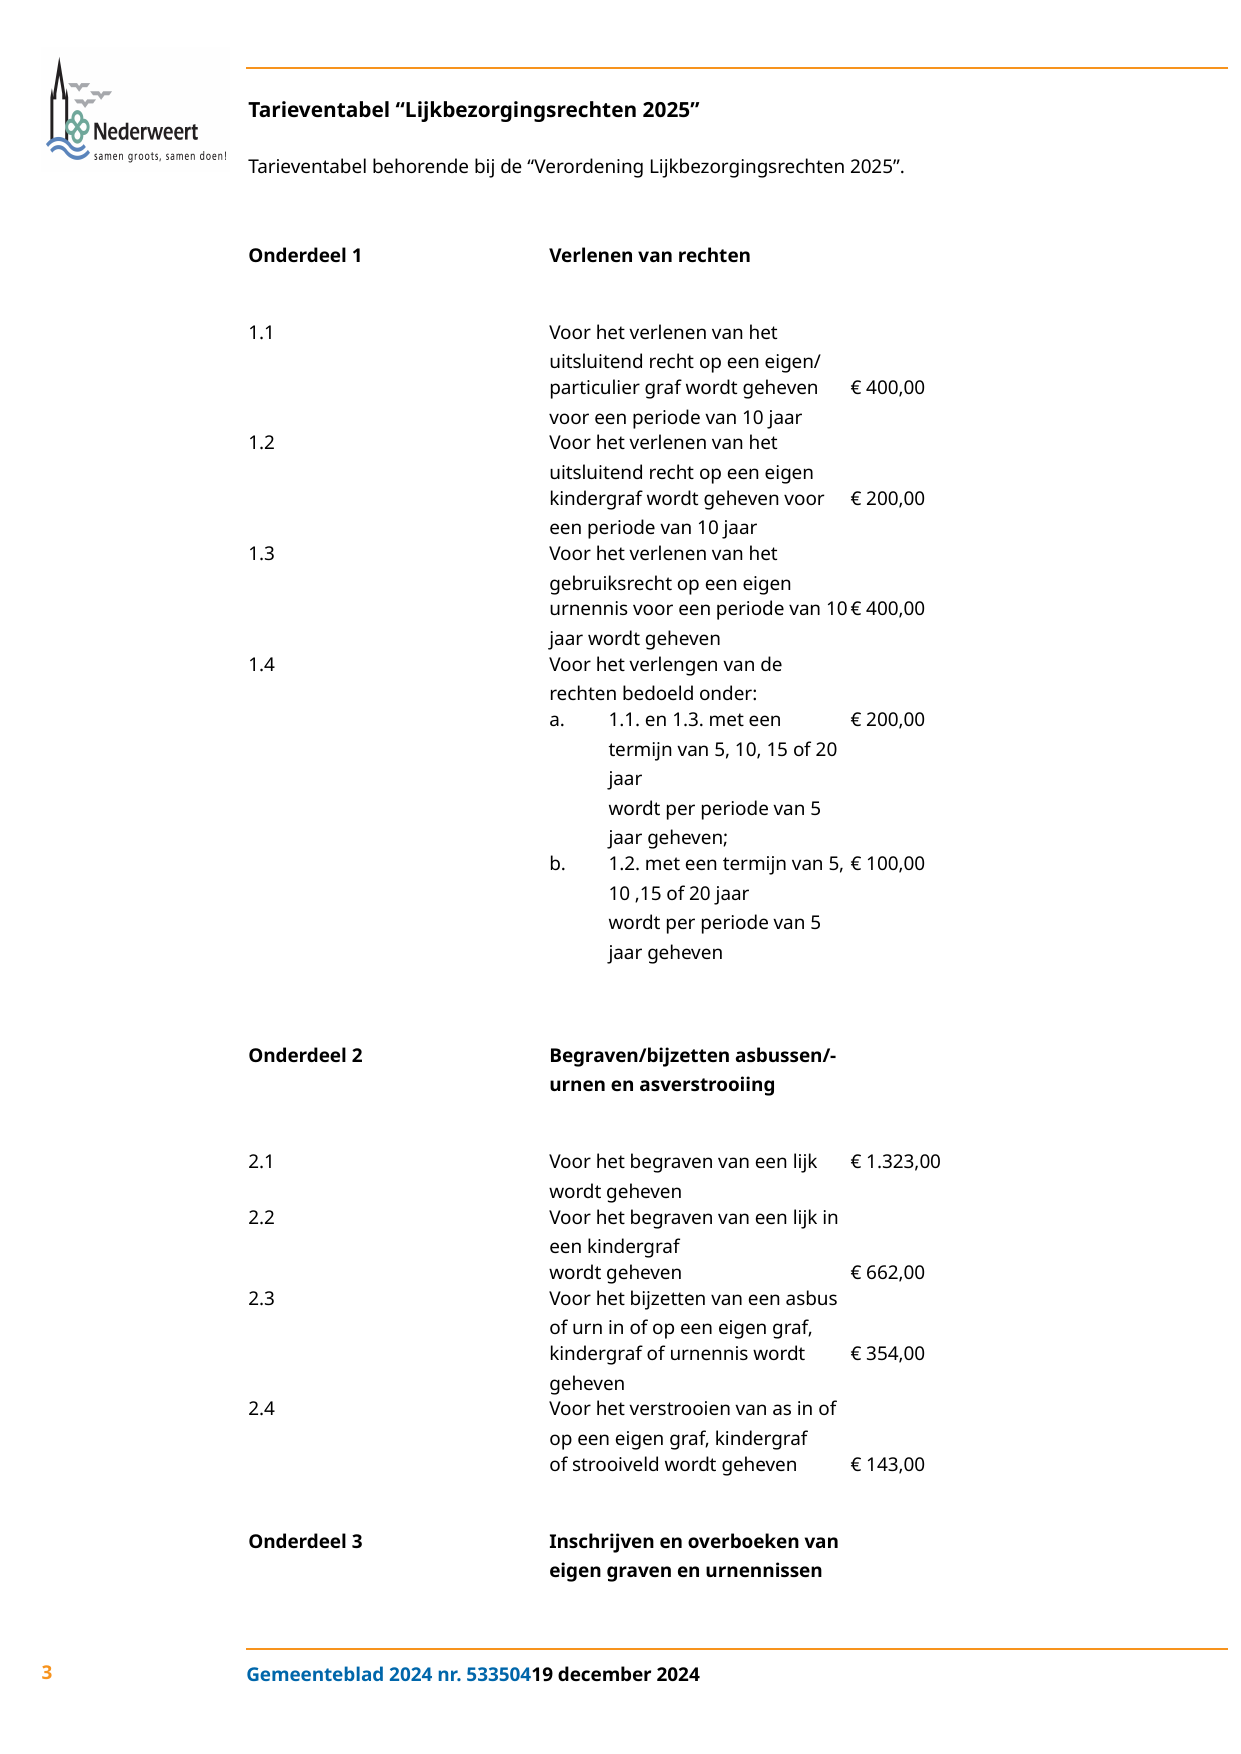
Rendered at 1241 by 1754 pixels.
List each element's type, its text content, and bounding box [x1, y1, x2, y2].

table_cell € 200,00 [850, 485, 1152, 540]
table_cell Voor het verlenen van het uitsluitend recht op een eigen [549, 430, 850, 485]
table_cell 1.3 [248, 540, 549, 596]
table_cell [248, 1477, 549, 1502]
table_cell [850, 1503, 1152, 1528]
text Tarieventabel “Lijkbezorgingsrechten 2025” [248, 95, 1152, 123]
table_cell Onderdeel 2 [248, 1042, 549, 1097]
table_cell [248, 268, 549, 293]
table_cell Voor het bijzetten van een asbus of urn in of op een eigen graf, [549, 1285, 850, 1340]
table_cell [549, 1016, 850, 1042]
table_cell [248, 485, 549, 540]
table_cell 2.2 [248, 1204, 549, 1259]
table_cell [850, 268, 1152, 293]
table_cell 2.1 [248, 1149, 549, 1204]
table_cell Voor het begraven van een lijk in een kindergraf [549, 1204, 850, 1259]
table_cell of strooiveld wordt geheven [549, 1451, 850, 1477]
table_cell [549, 965, 850, 990]
table_cell [549, 1097, 850, 1123]
table_cell € 354,00 [850, 1340, 1152, 1396]
picture [41, 47, 231, 172]
table_cell [850, 1584, 1152, 1609]
table_cell 2.3 [248, 1285, 549, 1340]
table_cell [248, 374, 549, 429]
table_cell particulier graf wordt geheven voor een periode van 10 jaar [549, 374, 850, 429]
table_cell [850, 430, 1152, 485]
table_header [850, 242, 1152, 267]
table_cell [850, 1528, 1152, 1583]
table_cell 1.2. met een termijn van 5, 10 ,15 of 20 jaar wordt per periode van 5 jaar geheven [549, 850, 850, 965]
table_cell [850, 1477, 1152, 1502]
table_cell [248, 1123, 549, 1149]
table_cell [248, 990, 549, 1016]
table_cell [248, 1584, 549, 1609]
table_cell Voor het verlengen van de rechten bedoeld onder: [549, 651, 850, 706]
table_cell € 400,00 [850, 374, 1152, 429]
table_cell [549, 293, 850, 319]
table_cell [248, 596, 549, 651]
table_cell 1.1. en 1.3. met een termijn van 5, 10, 15 of 20 jaar wordt per periode van 5 jaar geheven; [549, 706, 850, 850]
table_cell [850, 293, 1152, 319]
table_cell [549, 1503, 850, 1528]
table_cell € 143,00 [850, 1451, 1152, 1477]
table_cell [549, 1584, 850, 1609]
table_cell [248, 706, 549, 850]
table_cell [549, 1477, 850, 1502]
table_cell [248, 1340, 549, 1396]
table_cell [850, 1285, 1152, 1340]
table_header Verlenen van rechten [549, 242, 850, 267]
table_cell [248, 1016, 549, 1042]
table_cell [549, 268, 850, 293]
table_cell [850, 319, 1152, 374]
table_cell [248, 965, 549, 990]
table_cell 1.4 [248, 651, 549, 706]
table_cell Voor het verlenen van het uitsluitend recht op een eigen/ [549, 319, 850, 374]
table_cell € 200,00 [850, 706, 1152, 850]
table_cell [248, 1259, 549, 1285]
table_cell [850, 965, 1152, 990]
table_cell urnennis voor een periode van 10 jaar wordt geheven [549, 596, 850, 651]
table_cell € 400,00 [850, 596, 1152, 651]
table_cell [248, 1503, 549, 1528]
table_cell [850, 1123, 1152, 1149]
table_cell Begraven/bijzetten asbussen/-urnen en asverstrooiing [549, 1042, 850, 1097]
table_cell 2.4 [248, 1396, 549, 1451]
table_cell [850, 1396, 1152, 1451]
table_cell [850, 1042, 1152, 1097]
table_cell € 1.323,00 [850, 1149, 1152, 1204]
table_cell [549, 990, 850, 1016]
table_cell Voor het verlenen van het gebruiksrecht op een eigen [549, 540, 850, 596]
table_cell Onderdeel 3 [248, 1528, 549, 1583]
table_cell [248, 1451, 549, 1477]
table_cell [850, 651, 1152, 706]
table_cell kindergraf of urnennis wordt geheven [549, 1340, 850, 1396]
table_cell [850, 540, 1152, 596]
table_header Onderdeel 1 [248, 242, 549, 267]
table_cell [248, 1097, 549, 1123]
table_cell [248, 850, 549, 965]
table_cell [850, 990, 1152, 1016]
text Tarieventabel behorende bij de “Verordening Lijkbezorgingsrechten 2025”. [248, 153, 1152, 179]
table_cell Voor het begraven van een lijk wordt geheven [549, 1149, 850, 1204]
table_cell 1.2 [248, 430, 549, 485]
table_cell € 662,00 [850, 1259, 1152, 1285]
table_cell [850, 1016, 1152, 1042]
table_cell € 100,00 [850, 850, 1152, 965]
table_cell Inschrijven en overboeken van eigen graven en urnennissen [549, 1528, 850, 1583]
table_cell wordt geheven [549, 1259, 850, 1285]
table_cell [248, 293, 549, 319]
table_cell [850, 1097, 1152, 1123]
table_cell Voor het verstrooien van as in of op een eigen graf, kindergraf [549, 1396, 850, 1451]
table_cell [850, 1204, 1152, 1259]
table_cell 1.1 [248, 319, 549, 374]
table_cell [549, 1123, 850, 1149]
table_cell kindergraf wordt geheven voor een periode van 10 jaar [549, 485, 850, 540]
